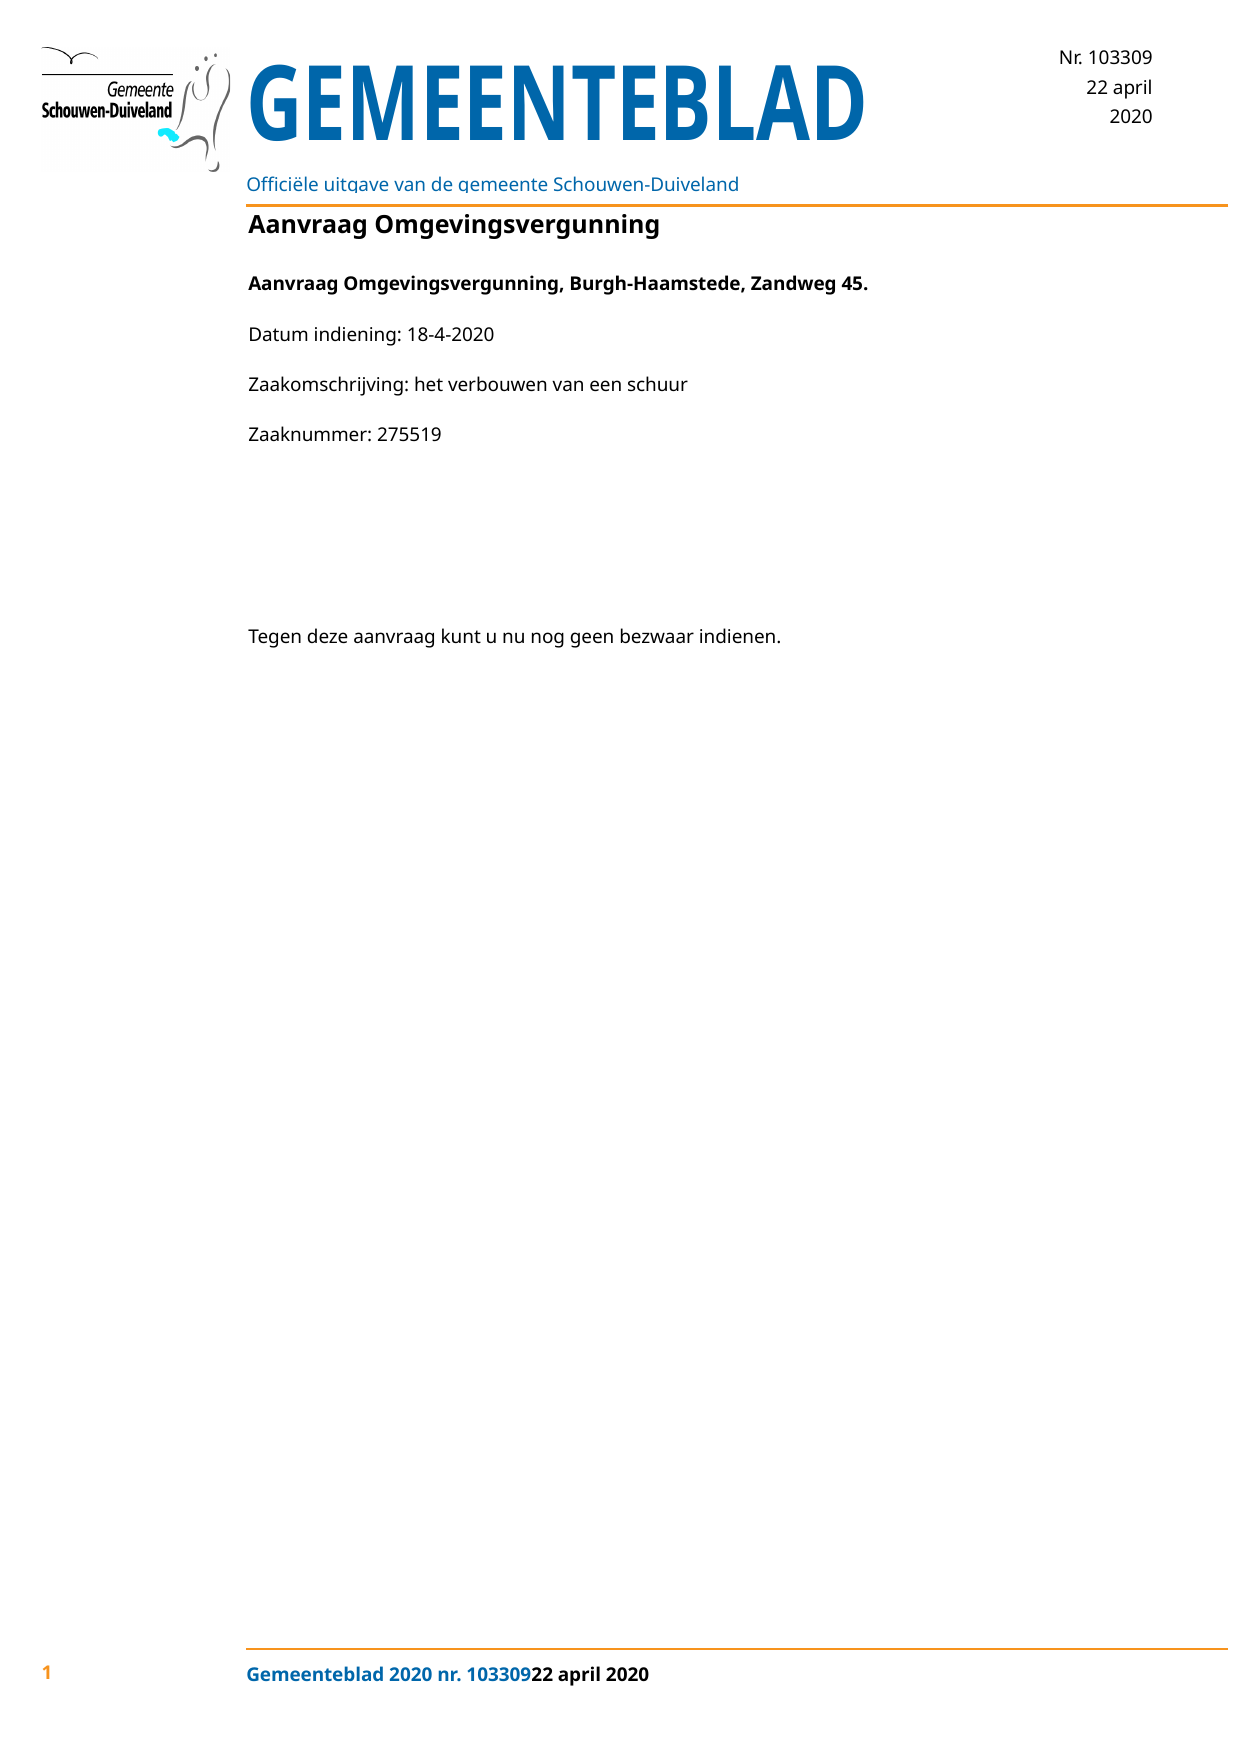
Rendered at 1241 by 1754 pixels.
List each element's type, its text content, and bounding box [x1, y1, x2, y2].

text Datum indiening: 18-4-2020 [248, 321, 1152, 346]
picture [41, 47, 231, 172]
text Tegen deze aanvraag kunt u nu nog geen bezwaar indienen. [248, 623, 1152, 649]
text Zaaknummer: 275519 [248, 422, 1152, 447]
text Aanvraag Omgevingsvergunning [248, 207, 1152, 241]
text Zaakomschrijving: het verbouwen van een schuur [248, 371, 1152, 397]
text Aanvraag Omgevingsvergunning, Burgh-Haamstede, Zandweg 45. [248, 270, 1152, 296]
